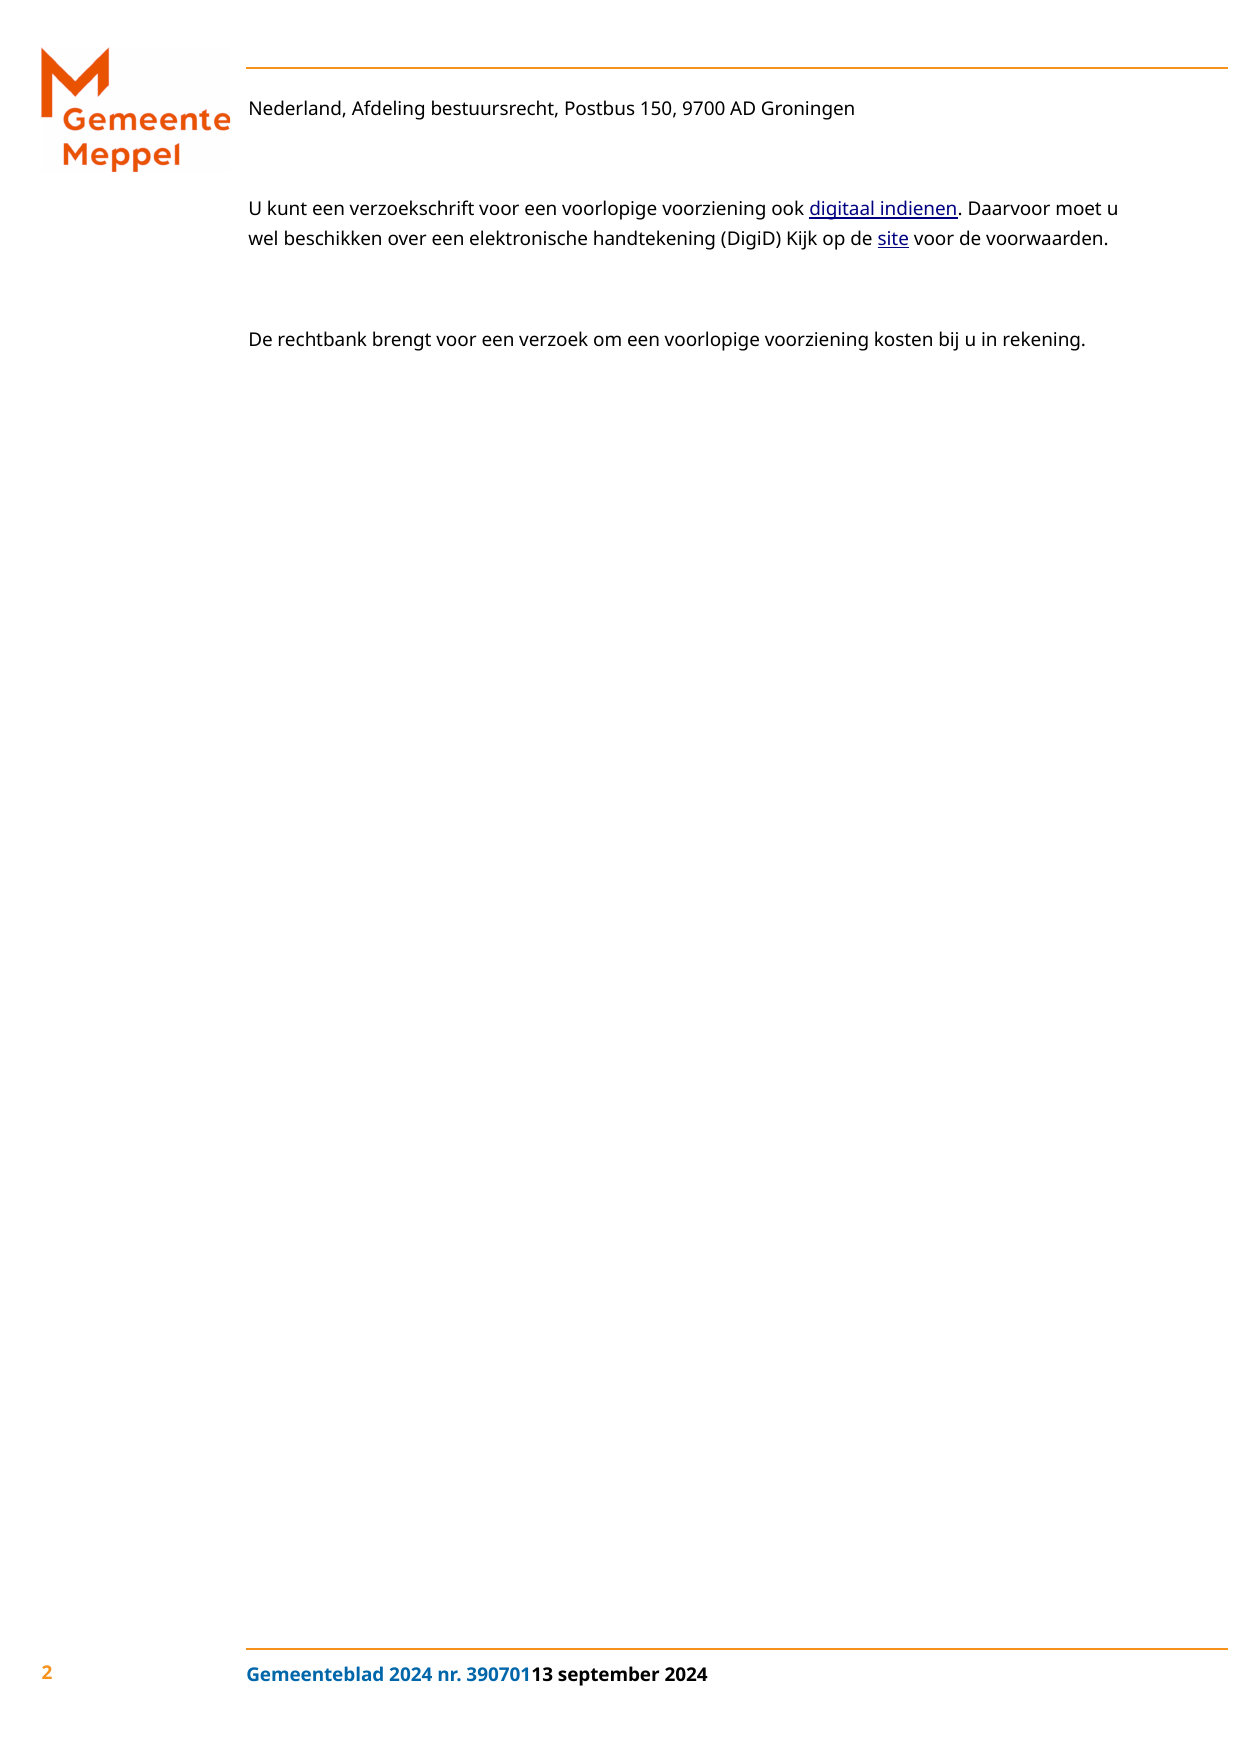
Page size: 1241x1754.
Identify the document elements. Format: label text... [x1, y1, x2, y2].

picture [41, 47, 231, 172]
text Nederland, Afdeling bestuursrecht, Postbus 150, 9700 AD Groningen [248, 95, 1152, 121]
text U kunt een verzoekschrift voor een voorlopige voorziening ook digitaal indienen. Daarvoor moet u wel beschikken over een elektronische handtekening (DigiD) Kijk op de site voor de voorwaarden. [248, 196, 1152, 251]
text De rechtbank brengt voor een verzoek om een voorlopige voorziening kosten bij u in rekening. [248, 326, 1152, 352]
